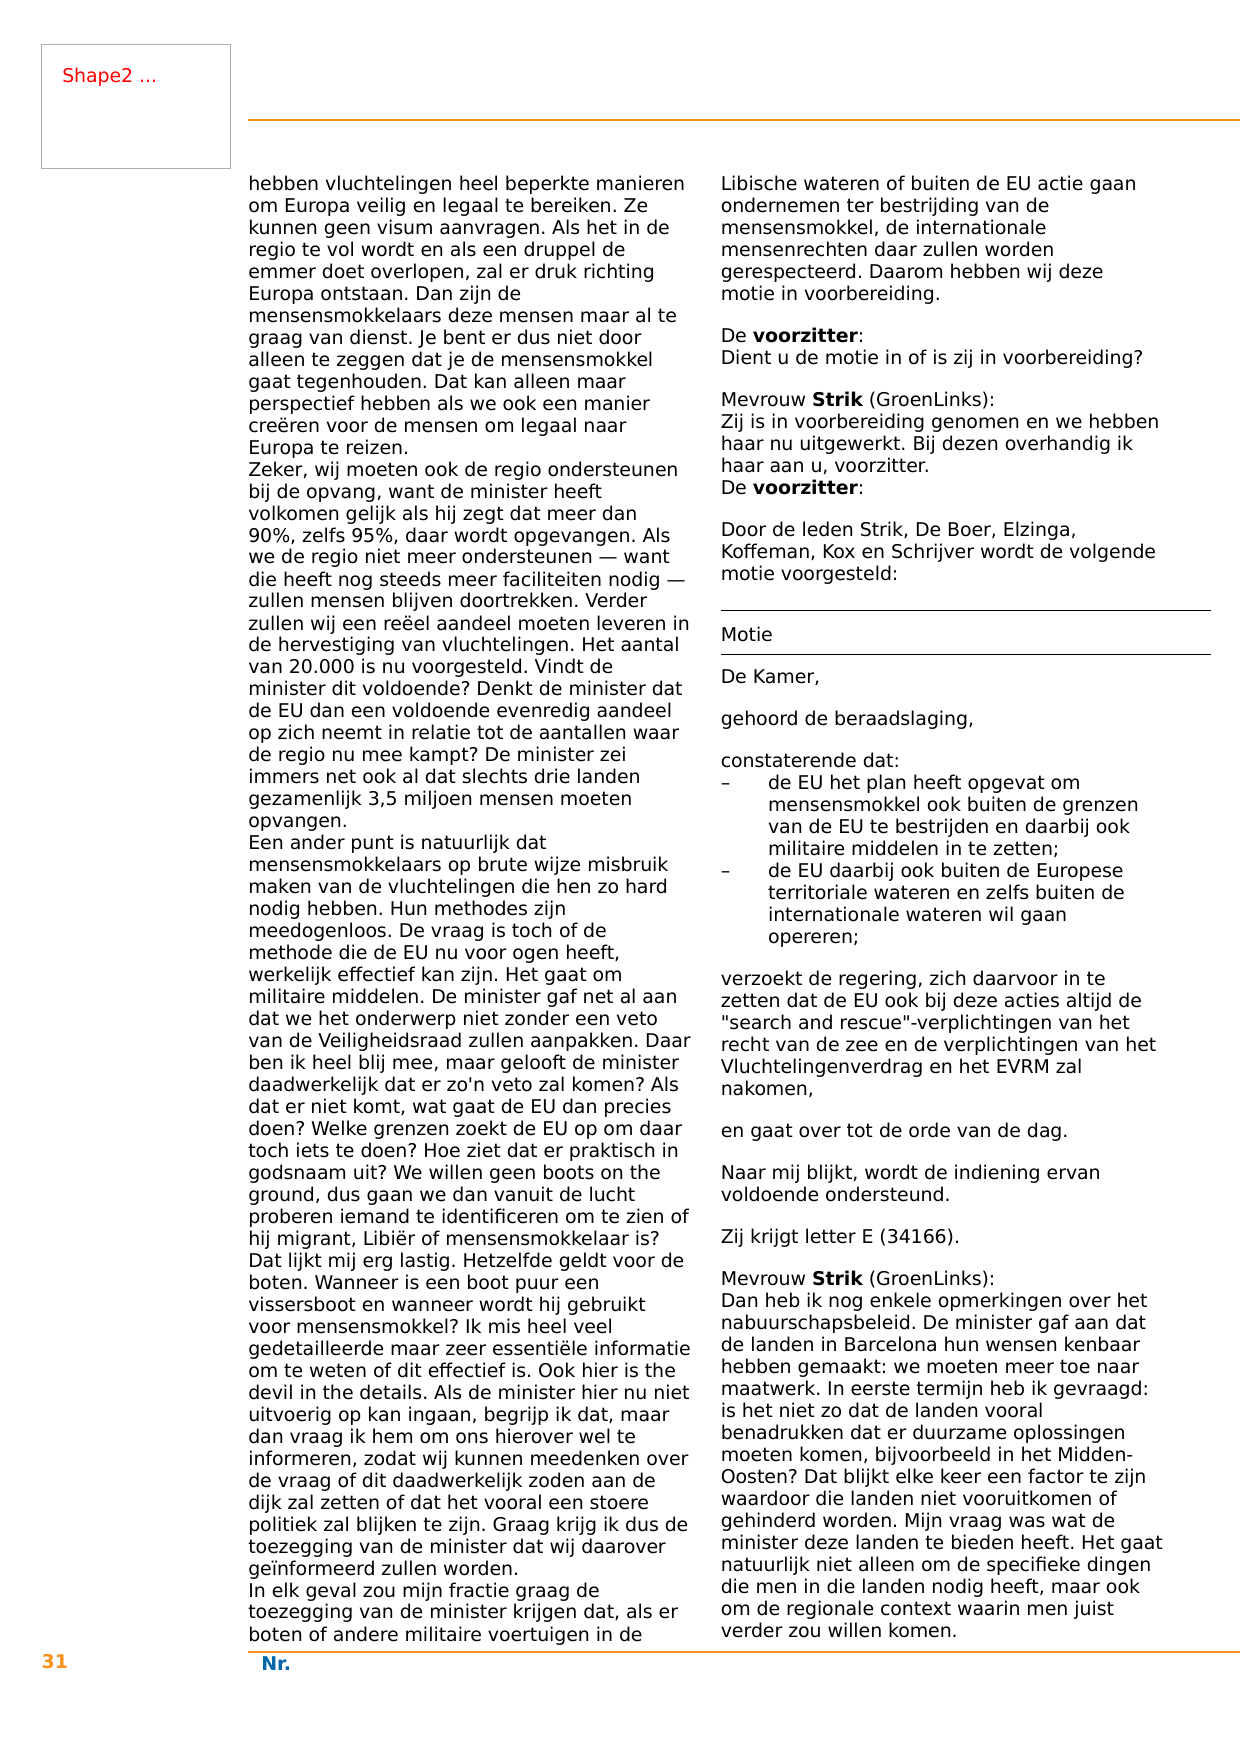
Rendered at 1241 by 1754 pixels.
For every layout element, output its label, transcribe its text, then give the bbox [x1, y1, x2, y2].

text Libische wateren of buiten de EU actie gaan ondernemen ter bestrijding van de mensensmokkel, de internationale mensenrechten daar zullen worden gerespecteerd. Daarom hebben wij deze motie in voorbereiding. [721, 173, 1163, 305]
text gehoord de beraadslaging, [721, 708, 1163, 730]
text Mevrouw Strik (GroenLinks): [721, 1268, 1163, 1290]
text Zij is in voorbereiding genomen en we hebben haar nu uitgewerkt. Bij dezen overhandig ik haar aan u, voorzitter. [721, 411, 1163, 477]
text en gaat over tot de orde van de dag. [721, 1120, 1163, 1142]
text Motie [721, 624, 1163, 646]
list de EU daarbij ook buiten de Europese territoriale wateren en zelfs buiten de internationale wateren wil gaan opereren; [721, 860, 1163, 948]
text hebben vluchtelingen heel beperkte manieren om Europa veilig en legaal te bereiken. Ze kunnen geen visum aanvragen. Als het in de regio te vol wordt en als een druppel de emmer doet overlopen, zal er druk richting Europa ontstaan. Dan zijn de mensensmokkelaars deze mensen maar al te graag van dienst. Je bent er dus niet door alleen te zeggen dat je de mensensmokkel gaat tegenhouden. Dat kan alleen maar perspectief hebben als we ook een manier creëren voor de mensen om legaal naar Europa te reizen. [248, 173, 691, 458]
text verzoekt de regering, zich daarvoor in te zetten dat de EU ook bij deze acties altijd de "search and rescue"-verplichtingen van het recht van de zee en de verplichtingen van het Vluchtelingenverdrag en het EVRM zal nakomen, [721, 968, 1163, 1100]
text constaterende dat: [721, 750, 1163, 772]
text Zij krijgt letter E (34166). [721, 1226, 1163, 1248]
list de EU het plan heeft opgevat om mensensmokkel ook buiten de grenzen van de EU te bestrijden en daarbij ook militaire middelen in te zetten; [721, 772, 1163, 860]
text In elk geval zou mijn fractie graag de toezegging van de minister krijgen dat, als er boten of andere militaire voertuigen in de [248, 1579, 691, 1645]
text De Kamer, [721, 666, 1163, 688]
text Een ander punt is natuurlijk dat mensensmokkelaars op brute wijze misbruik maken van de vluchtelingen die hen zo hard nodig hebben. Hun methodes zijn meedogenloos. De vraag is toch of de methode die de EU nu voor ogen heeft, werkelijk effectief kan zijn. Het gaat om militaire middelen. De minister gaf net al aan dat we het onderwerp niet zonder een veto van de Veiligheidsraad zullen aanpakken. Daar ben ik heel blij mee, maar gelooft de minister daadwerkelijk dat er zo'n veto zal komen? Als dat er niet komt, wat gaat de EU dan precies doen? Welke grenzen zoekt de EU op om daar toch iets te doen? Hoe ziet dat er praktisch in godsnaam uit? We willen geen boots on the ground, dus gaan we dan vanuit de lucht proberen iemand te identificeren om te zien of hij migrant, Libiër of mensensmokkelaar is? Dat lijkt mij erg lastig. Hetzelfde geldt voor de boten. Wanneer is een boot puur een vissersboot en wanneer wordt hij gebruikt voor mensensmokkel? Ik mis heel veel gedetailleerde maar zeer essentiële informatie om te weten of dit effectief is. Ook hier is the devil in the details. Als de minister hier nu niet uitvoerig op kan ingaan, begrijp ik dat, maar dan vraag ik hem om ons hierover wel te informeren, zodat wij kunnen meedenken over de vraag of dit daadwerkelijk zoden aan de dijk zal zetten of dat het vooral een stoere politiek zal blijken te zijn. Graag krijg ik dus de toezegging van de minister dat wij daarover geïnformeerd zullen worden. [248, 832, 691, 1579]
text Naar mij blijkt, wordt de indiening ervan voldoende ondersteund. [721, 1162, 1163, 1206]
text De voorzitter: [721, 477, 1163, 498]
text De voorzitter: [721, 325, 1163, 347]
text Dient u de motie in of is zij in voorbereiding? [721, 347, 1163, 369]
text Mevrouw Strik (GroenLinks): [721, 389, 1163, 411]
text Zeker, wij moeten ook de regio ondersteunen bij de opvang, want de minister heeft volkomen gelijk als hij zegt dat meer dan 90%, zelfs 95%, daar wordt opgevangen. Als we de regio niet meer ondersteunen — want die heeft nog steeds meer faciliteiten nodig — zullen mensen blijven doortrekken. Verder zullen wij een reëel aandeel moeten leveren in de hervestiging van vluchtelingen. Het aantal van 20.000 is nu voorgesteld. Vindt de minister dit voldoende? Denkt de minister dat de EU dan een voldoende evenredig aandeel op zich neemt in relatie tot de aantallen waar de regio nu mee kampt? De minister zei immers net ook al dat slechts drie landen gezamenlijk 3,5 miljoen mensen moeten opvangen. [248, 458, 691, 832]
text Door de leden Strik, De Boer, Elzinga, Koffeman, Kox en Schrijver wordt de volgende motie voorgesteld: [721, 518, 1163, 584]
text Dan heb ik nog enkele opmerkingen over het nabuurschapsbeleid. De minister gaf aan dat de landen in Barcelona hun wensen kenbaar hebben gemaakt: we moeten meer toe naar maatwerk. In eerste termijn heb ik gevraagd: is het niet zo dat de landen vooral benadrukken dat er duurzame oplossingen moeten komen, bijvoorbeeld in het Midden-Oosten? Dat blijkt elke keer een factor te zijn waardoor die landen niet vooruitkomen of gehinderd worden. Mijn vraag was wat de minister deze landen te bieden heeft. Het gaat natuurlijk niet alleen om de specifieke dingen die men in die landen nodig heeft, maar ook om de regionale context waarin men juist verder zou willen komen. [721, 1290, 1163, 1642]
